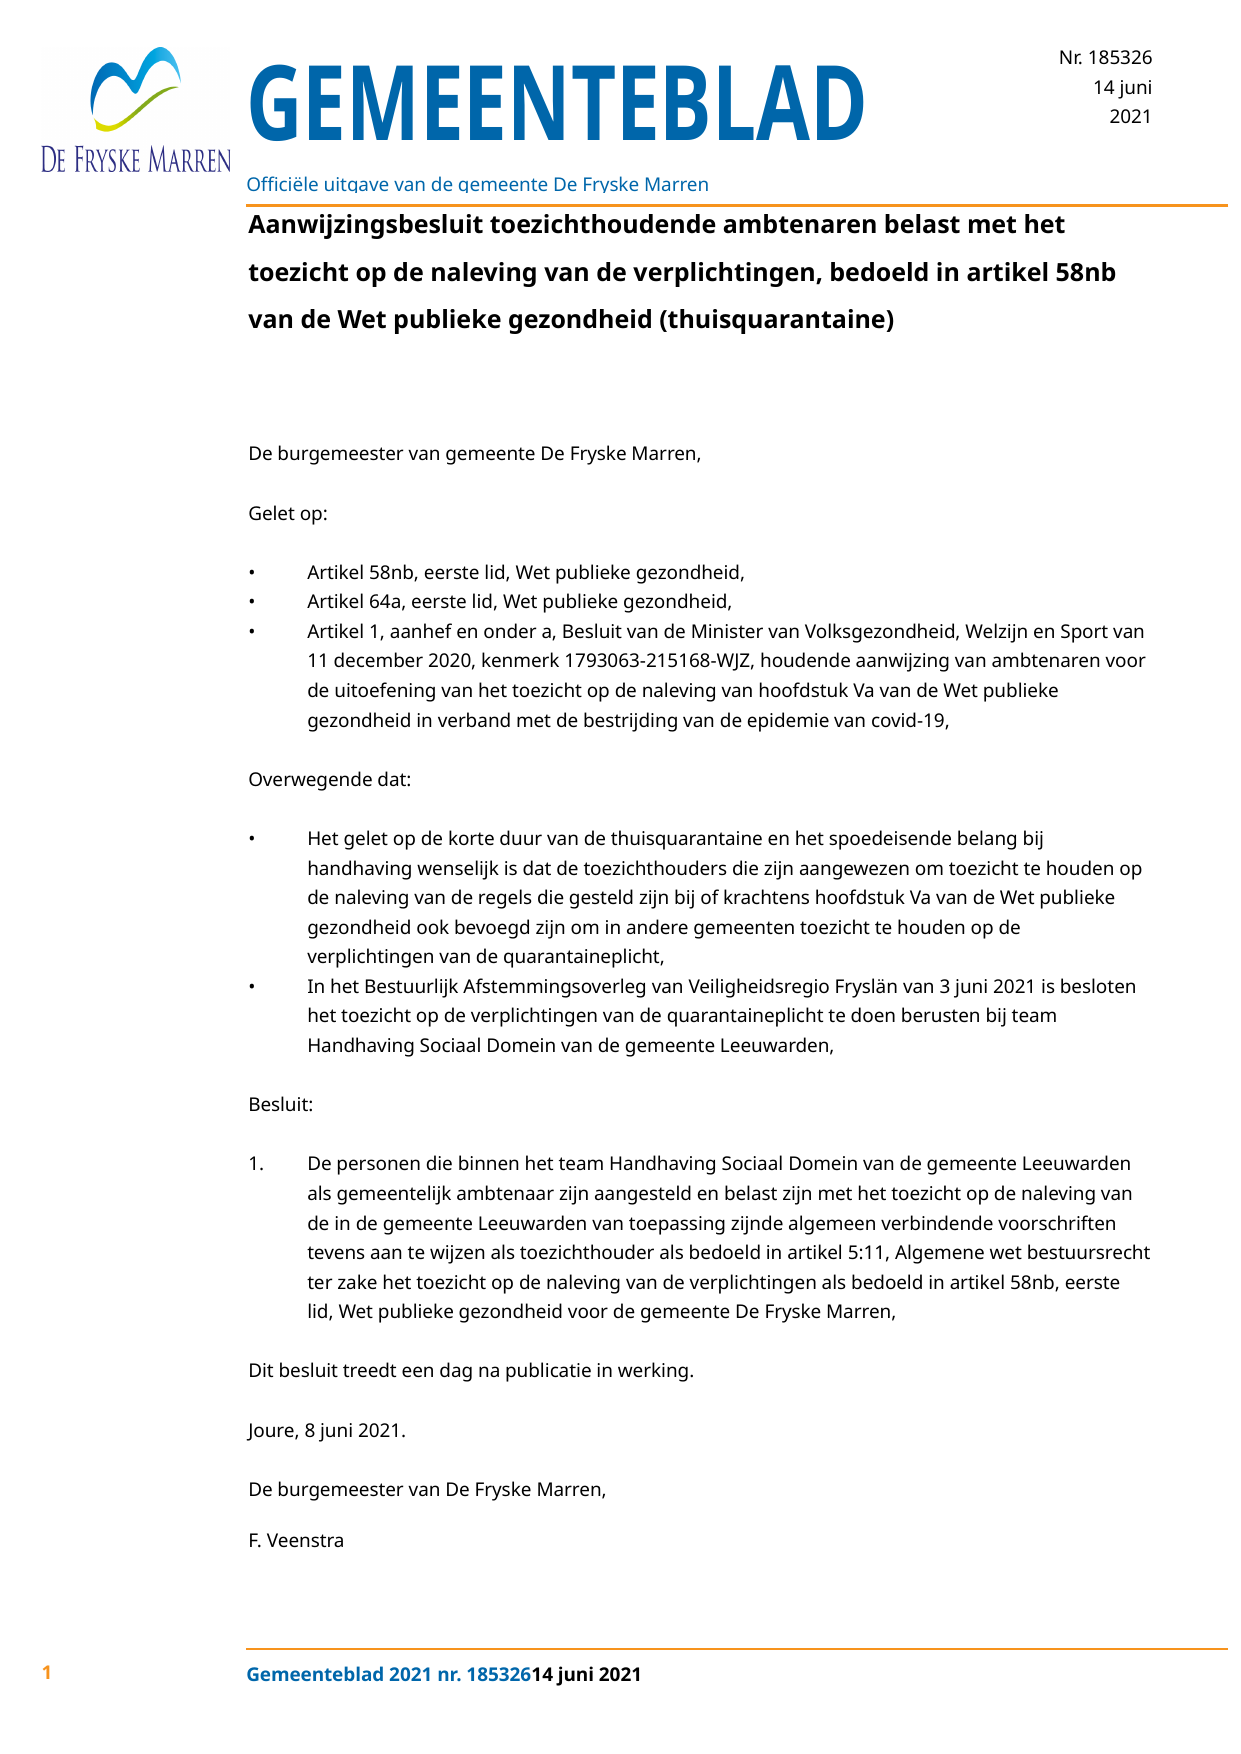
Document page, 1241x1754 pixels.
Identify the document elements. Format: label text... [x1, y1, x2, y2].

list Artikel 58nb, eerste lid, Wet publieke gezondheid, [248, 559, 1152, 584]
text Joure, 8 juni 2021. [248, 1417, 1152, 1442]
text Besluit: [248, 1091, 1152, 1117]
list Artikel 64a, eerste lid, Wet publieke gezondheid, [248, 588, 1152, 614]
text De burgemeester van De Fryske Marren, [248, 1476, 1152, 1502]
text Overwegende dat: [248, 766, 1152, 792]
text Gelet op: [248, 500, 1152, 525]
picture [41, 47, 231, 172]
text De burgemeester van gemeente De Fryske Marren, [248, 441, 1152, 466]
text F. Veenstra [248, 1527, 1152, 1553]
list Artikel 1, aanhef en onder a, Besluit van de Minister van Volksgezondheid, Welzijn en Sport van 11 december 2020, kenmerk 1793063-215168-WJZ, houdende aanwijzing van ambtenaren voor de uitoefening van het toezicht op de naleving van hoofdstuk Va van de Wet publieke gezondheid in verband met de bestrijding van de epidemie van covid-19, [248, 618, 1152, 732]
list De personen die binnen het team Handhaving Sociaal Domein van de gemeente Leeuwarden als gemeentelijk ambtenaar zijn aangesteld en belast zijn met het toezicht op de naleving van de in de gemeente Leeuwarden van toepassing zijnde algemeen verbindende voorschriften tevens aan te wijzen als toezichthouder als bedoeld in artikel 5:11, Algemene wet bestuursrecht ter zake het toezicht op de naleving van de verplichtingen als bedoeld in artikel 58nb, eerste lid, Wet publieke gezondheid voor de gemeente De Fryske Marren, [248, 1151, 1152, 1324]
list In het Bestuurlijk Afstemmingsoverleg van Veiligheidsregio Fryslän van 3 juni 2021 is besloten het toezicht op de verplichtingen van de quarantaineplicht te doen berusten bij team Handhaving Sociaal Domein van de gemeente Leeuwarden, [248, 973, 1152, 1058]
text Dit besluit treedt een dag na publicatie in werking. [248, 1358, 1152, 1383]
text Aanwijzingsbesluit toezichthoudende ambtenaren belast met het toezicht op de naleving van de verplichtingen, bedoeld in artikel 58nb van de Wet publieke gezondheid (thuisquarantaine) [248, 207, 1152, 336]
list Het gelet op de korte duur van de thuisquarantaine en het spoedeisende belang bij handhaving wenselijk is dat de toezichthouders die zijn aangewezen om toezicht te houden op de naleving van de regels die gesteld zijn bij of krachtens hoofdstuk Va van de Wet publieke gezondheid ook bevoegd zijn om in andere gemeenten toezicht te houden op de verplichtingen van de quarantaineplicht, [248, 825, 1152, 969]
